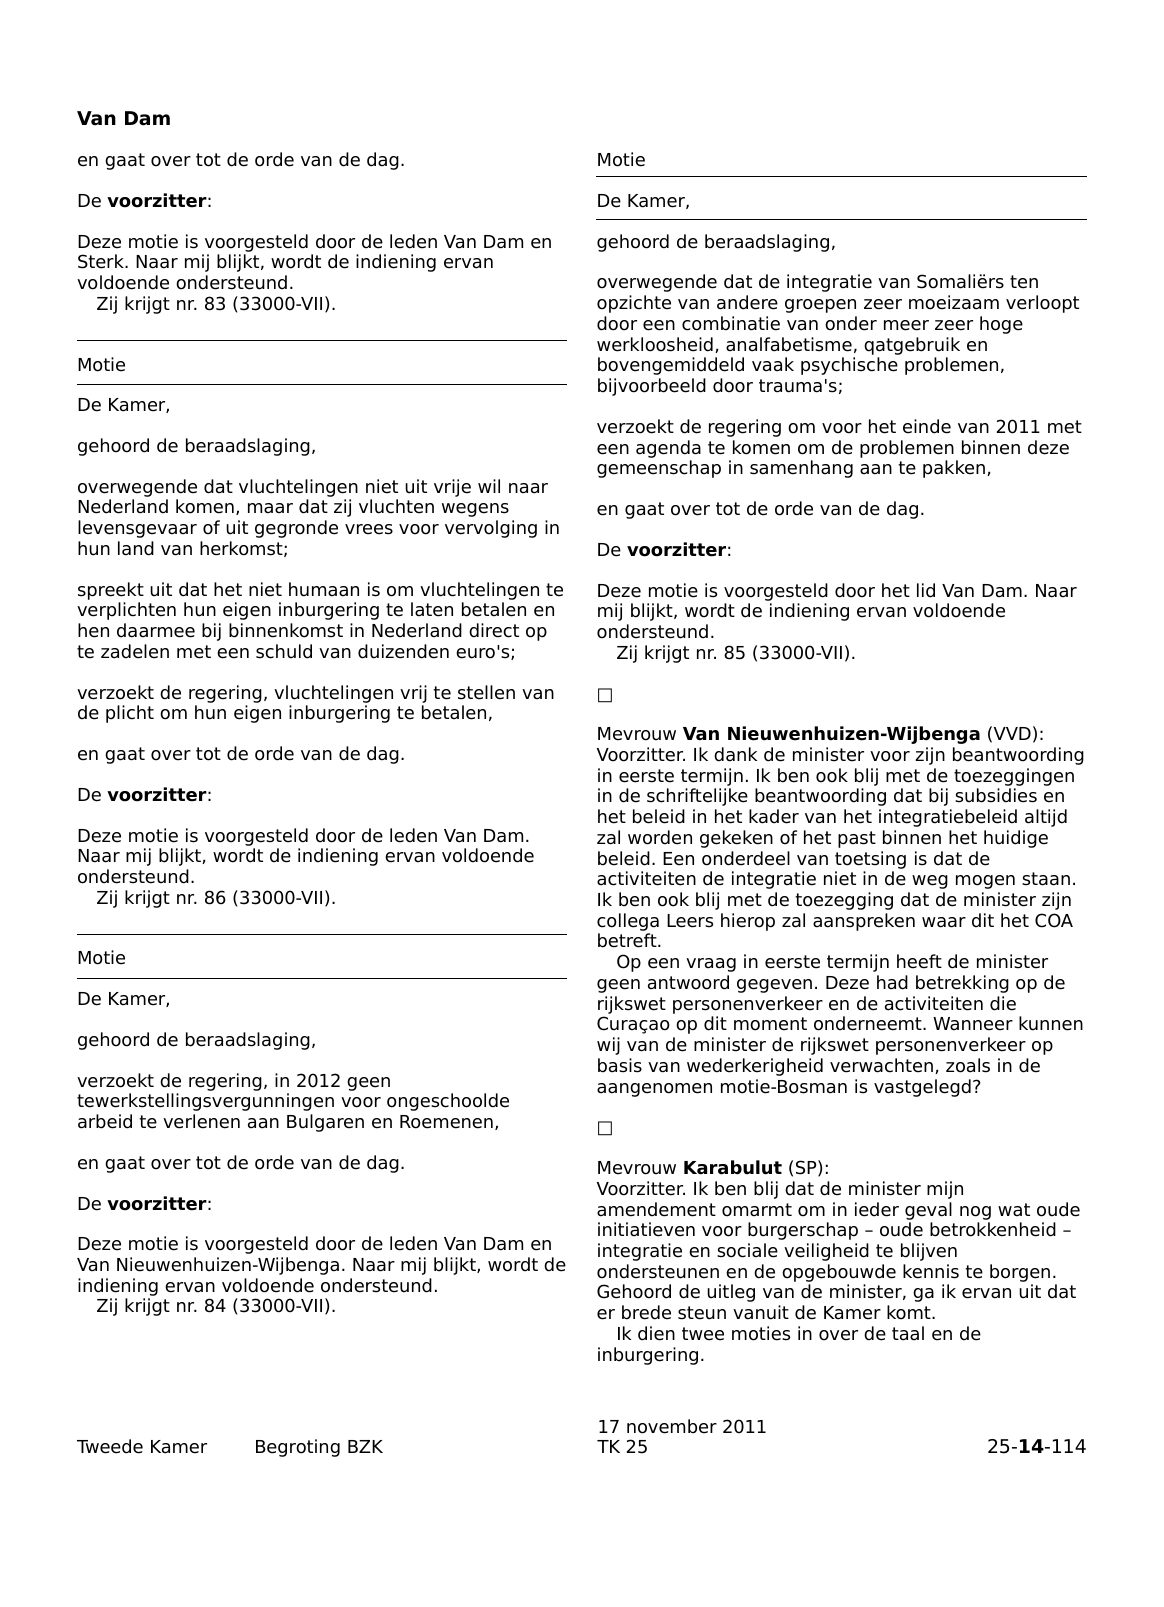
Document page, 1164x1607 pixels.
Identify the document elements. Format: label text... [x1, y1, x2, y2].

text De voorzitter: [77, 191, 567, 212]
text Deze motie is voorgesteld door de leden Van Dam. Naar mij blijkt, wordt de indiening ervan voldoende ondersteund. [77, 825, 567, 888]
text □ [596, 683, 1087, 704]
text Mevrouw Karabulut (SP): [596, 1158, 1087, 1179]
text De voorzitter: [596, 540, 1087, 560]
text Zij krijgt nr. 83 (33000-VII). [77, 294, 567, 314]
text □ [596, 1117, 1087, 1138]
text Deze motie is voorgesteld door het lid Van Dam. Naar mij blijkt, wordt de indiening ervan voldoende ondersteund. [596, 580, 1087, 643]
text De Kamer, [77, 395, 567, 416]
text verzoekt de regering om voor het einde van 2011 met een agenda te komen om de problemen binnen deze gemeenschap in samenhang aan te pakken, [596, 417, 1087, 479]
text Motie [77, 948, 567, 969]
text Voorzitter. Ik ben blij dat de minister mijn amendement omarmt om in ieder geval nog wat oude initiatieven voor burgerschap – oude betrokkenheid – integratie en sociale veiligheid te blijven ondersteunen en de opgebouwde kennis te borgen. Gehoord de uitleg van de minister, ga ik ervan uit dat er brede steun vanuit de Kamer komt. [596, 1179, 1087, 1324]
text spreekt uit dat het niet humaan is om vluchtelingen te verplichten hun eigen inburgering te laten betalen en hen daarmee bij binnenkomst in Nederland direct op te zadelen met een schuld van duizenden euro's; [77, 579, 567, 662]
text en gaat over tot de orde van de dag. [596, 499, 1087, 520]
text en gaat over tot de orde van de dag. [77, 150, 567, 171]
text Motie [596, 150, 1087, 171]
text Mevrouw Van Nieuwenhuizen-Wijbenga (VVD): [596, 724, 1087, 745]
text Voorzitter. Ik dank de minister voor zijn beantwoording in eerste termijn. Ik ben ook blij met de toezeggingen in de schriftelijke beantwoording dat bij subsidies en het beleid in het kader van het integratiebeleid altijd zal worden gekeken of het past binnen het huidige beleid. Een onderdeel van toetsing is dat de activiteiten de integratie niet in de weg mogen staan. Ik ben ook blij met de toezegging dat de minister zijn collega Leers hierop zal aanspreken waar dit het COA betreft. [596, 745, 1087, 952]
text Zij krijgt nr. 86 (33000-VII). [77, 888, 567, 908]
text Zij krijgt nr. 85 (33000-VII). [596, 643, 1087, 663]
text Ik dien twee moties in over de taal en de inburgering. [596, 1324, 1087, 1365]
text en gaat over tot de orde van de dag. [77, 744, 567, 765]
text en gaat over tot de orde van de dag. [77, 1153, 567, 1173]
text verzoekt de regering, in 2012 geen tewerkstellingsvergunningen voor ongeschoolde arbeid te verlenen aan Bulgaren en Roemenen, [77, 1070, 567, 1133]
text overwegende dat vluchtelingen niet uit vrije wil naar Nederland komen, maar dat zij vluchten wegens levensgevaar of uit gegronde vrees voor vervolging in hun land van herkomst; [77, 477, 567, 559]
text Op een vraag in eerste termijn heeft de minister geen antwoord gegeven. Deze had betrekking op de rijkswet personenverkeer en de activiteiten die Curaçao op dit moment onderneemt. Wanneer kunnen wij van de minister de rijkswet personenverkeer op basis van wederkerigheid verwachten, zoals in de aangenomen motie-Bosman is vastgelegd? [596, 952, 1087, 1097]
text Deze motie is voorgesteld door de leden Van Dam en Sterk. Naar mij blijkt, wordt de indiening ervan voldoende ondersteund. [77, 232, 567, 294]
text gehoord de beraadslaging, [596, 232, 1087, 252]
text Zij krijgt nr. 84 (33000-VII). [77, 1296, 567, 1317]
text De Kamer, [596, 191, 1087, 212]
text gehoord de beraadslaging, [77, 436, 567, 457]
text De voorzitter: [77, 785, 567, 805]
text De Kamer, [77, 989, 567, 1010]
text Motie [77, 354, 567, 375]
text overwegende dat de integratie van Somaliërs ten opzichte van andere groepen zeer moeizaam verloopt door een combinatie van onder meer zeer hoge werkloosheid, analfabetisme, qatgebruik en bovengemiddeld vaak psychische problemen, bijvoorbeeld door trauma's; [596, 272, 1087, 397]
text Deze motie is voorgesteld door de leden Van Dam en Van Nieuwenhuizen-Wijbenga. Naar mij blijkt, wordt de indiening ervan voldoende ondersteund. [77, 1234, 567, 1296]
text verzoekt de regering, vluchtelingen vrij te stellen van de plicht om hun eigen inburgering te betalen, [77, 682, 567, 724]
text gehoord de beraadslaging, [77, 1030, 567, 1050]
text De voorzitter: [77, 1193, 567, 1214]
